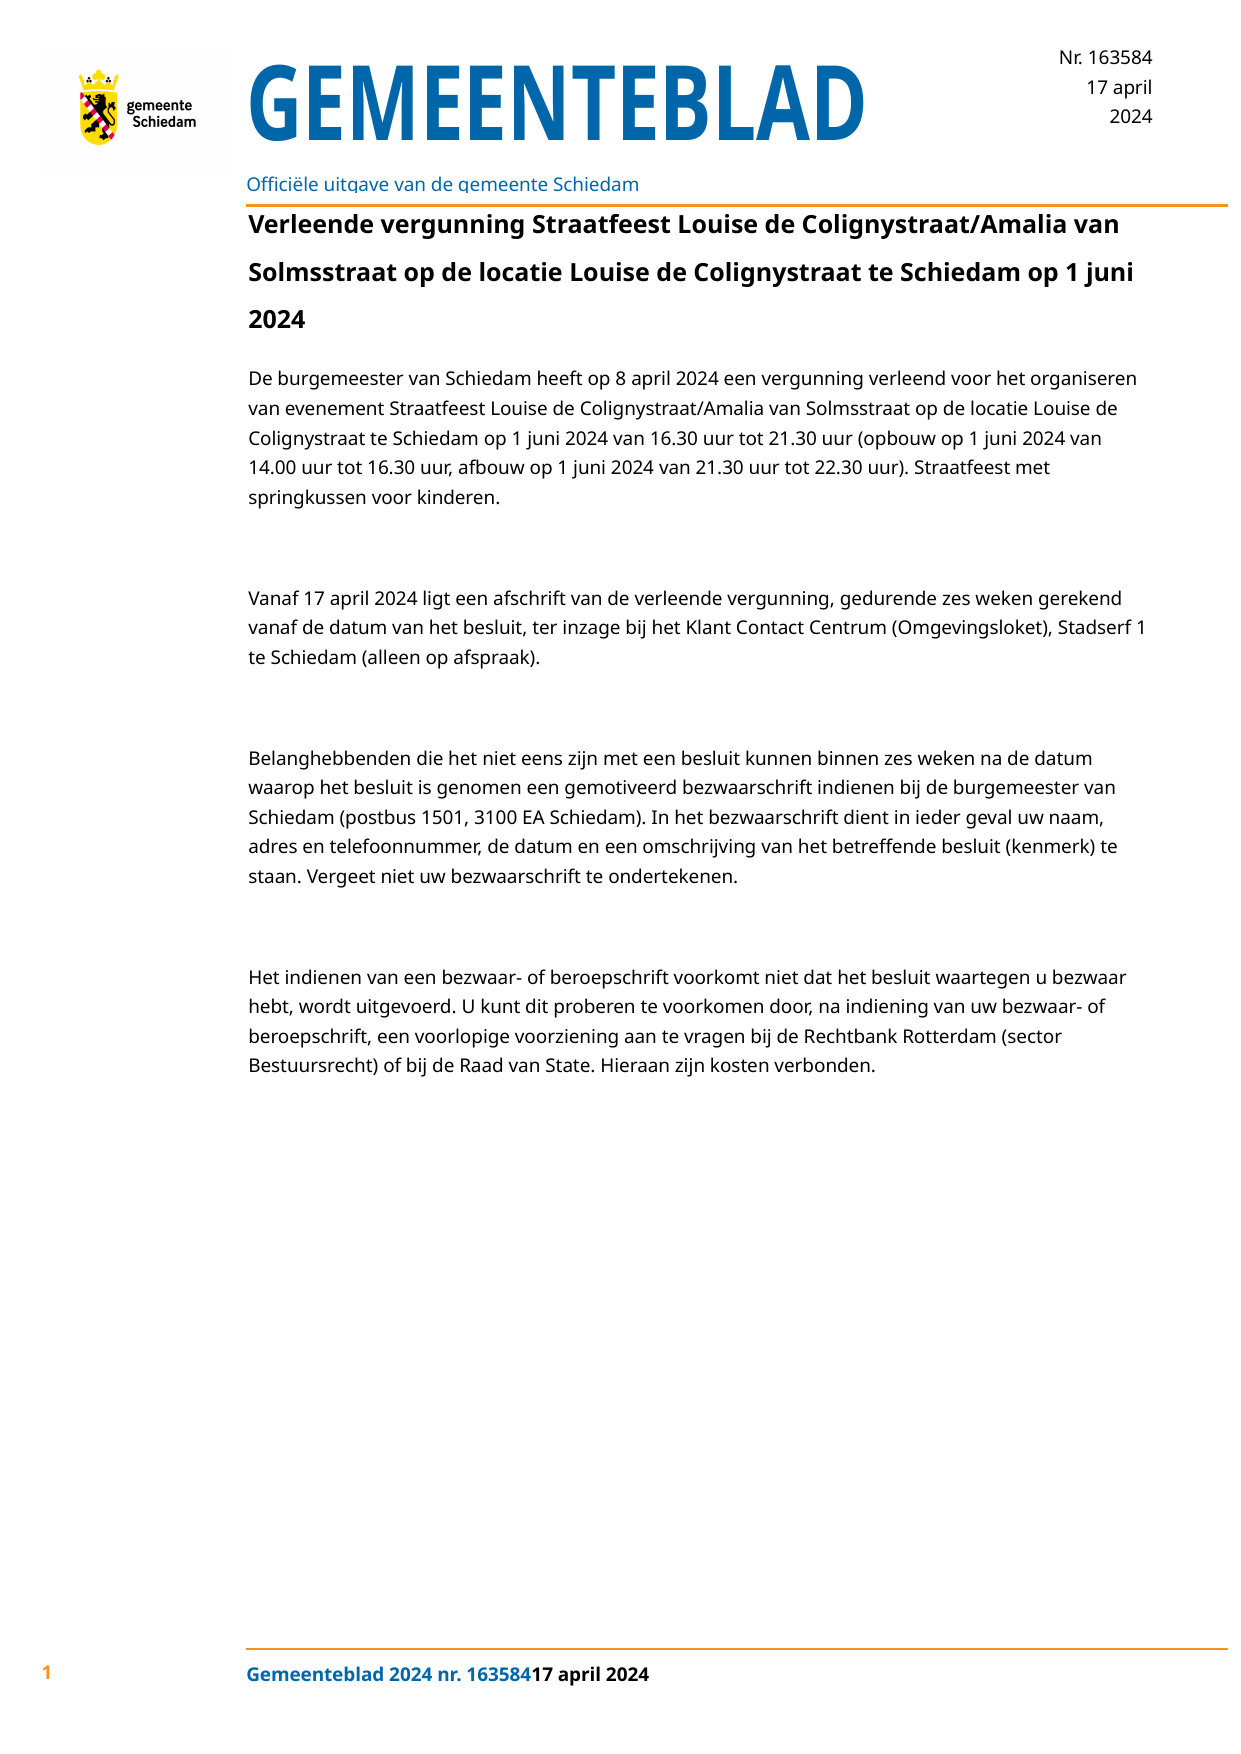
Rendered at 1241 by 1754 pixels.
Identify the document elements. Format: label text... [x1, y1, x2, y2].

text De burgemeester van Schiedam heeft op 8 april 2024 een vergunning verleend voor het organiseren van evenement Straatfeest Louise de Colignystraat/Amalia van Solmsstraat op de locatie Louise de Colignystraat te Schiedam op 1 juni 2024 van 16.30 uur tot 21.30 uur (opbouw op 1 juni 2024 van 14.00 uur tot 16.30 uur, afbouw op 1 juni 2024 van 21.30 uur tot 22.30 uur). Straatfeest met springkussen voor kinderen. [248, 366, 1152, 509]
text Belanghebbenden die het niet eens zijn met een besluit kunnen binnen zes weken na de datum waarop het besluit is genomen een gemotiveerd bezwaarschrift indienen bij de burgemeester van Schiedam (postbus 1501, 3100 EA Schiedam). In het bezwaarschrift dient in ieder geval uw naam, adres en telefoonnummer, de datum en een omschrijving van het betreffende besluit (kenmerk) te staan. Vergeet niet uw bezwaarschrift te ondertekenen. [248, 745, 1152, 889]
text Vanaf 17 april 2024 ligt een afschrift van de verleende vergunning, gedurende zes weken gerekend vanaf de datum van het besluit, ter inzage bij het Klant Contact Centrum (Omgevingsloket), Stadserf 1 te Schiedam (alleen op afspraak). [248, 585, 1152, 669]
text Het indienen van een bezwaar- of beroepschrift voorkomt niet dat het besluit waartegen u bezwaar hebt, wordt uitgevoerd. U kunt dit proberen te voorkomen door, na indiening van uw bezwaar- of beroepschrift, een voorlopige voorziening aan te vragen bij de Rechtbank Rotterdam (sector Bestuursrecht) of bij de Raad van State. Hieraan zijn kosten verbonden. [248, 964, 1152, 1078]
text Verleende vergunning Straatfeest Louise de Colignystraat/Amalia van Solmsstraat op de locatie Louise de Colignystraat te Schiedam op 1 juni 2024 [248, 207, 1152, 336]
picture [41, 47, 231, 172]
